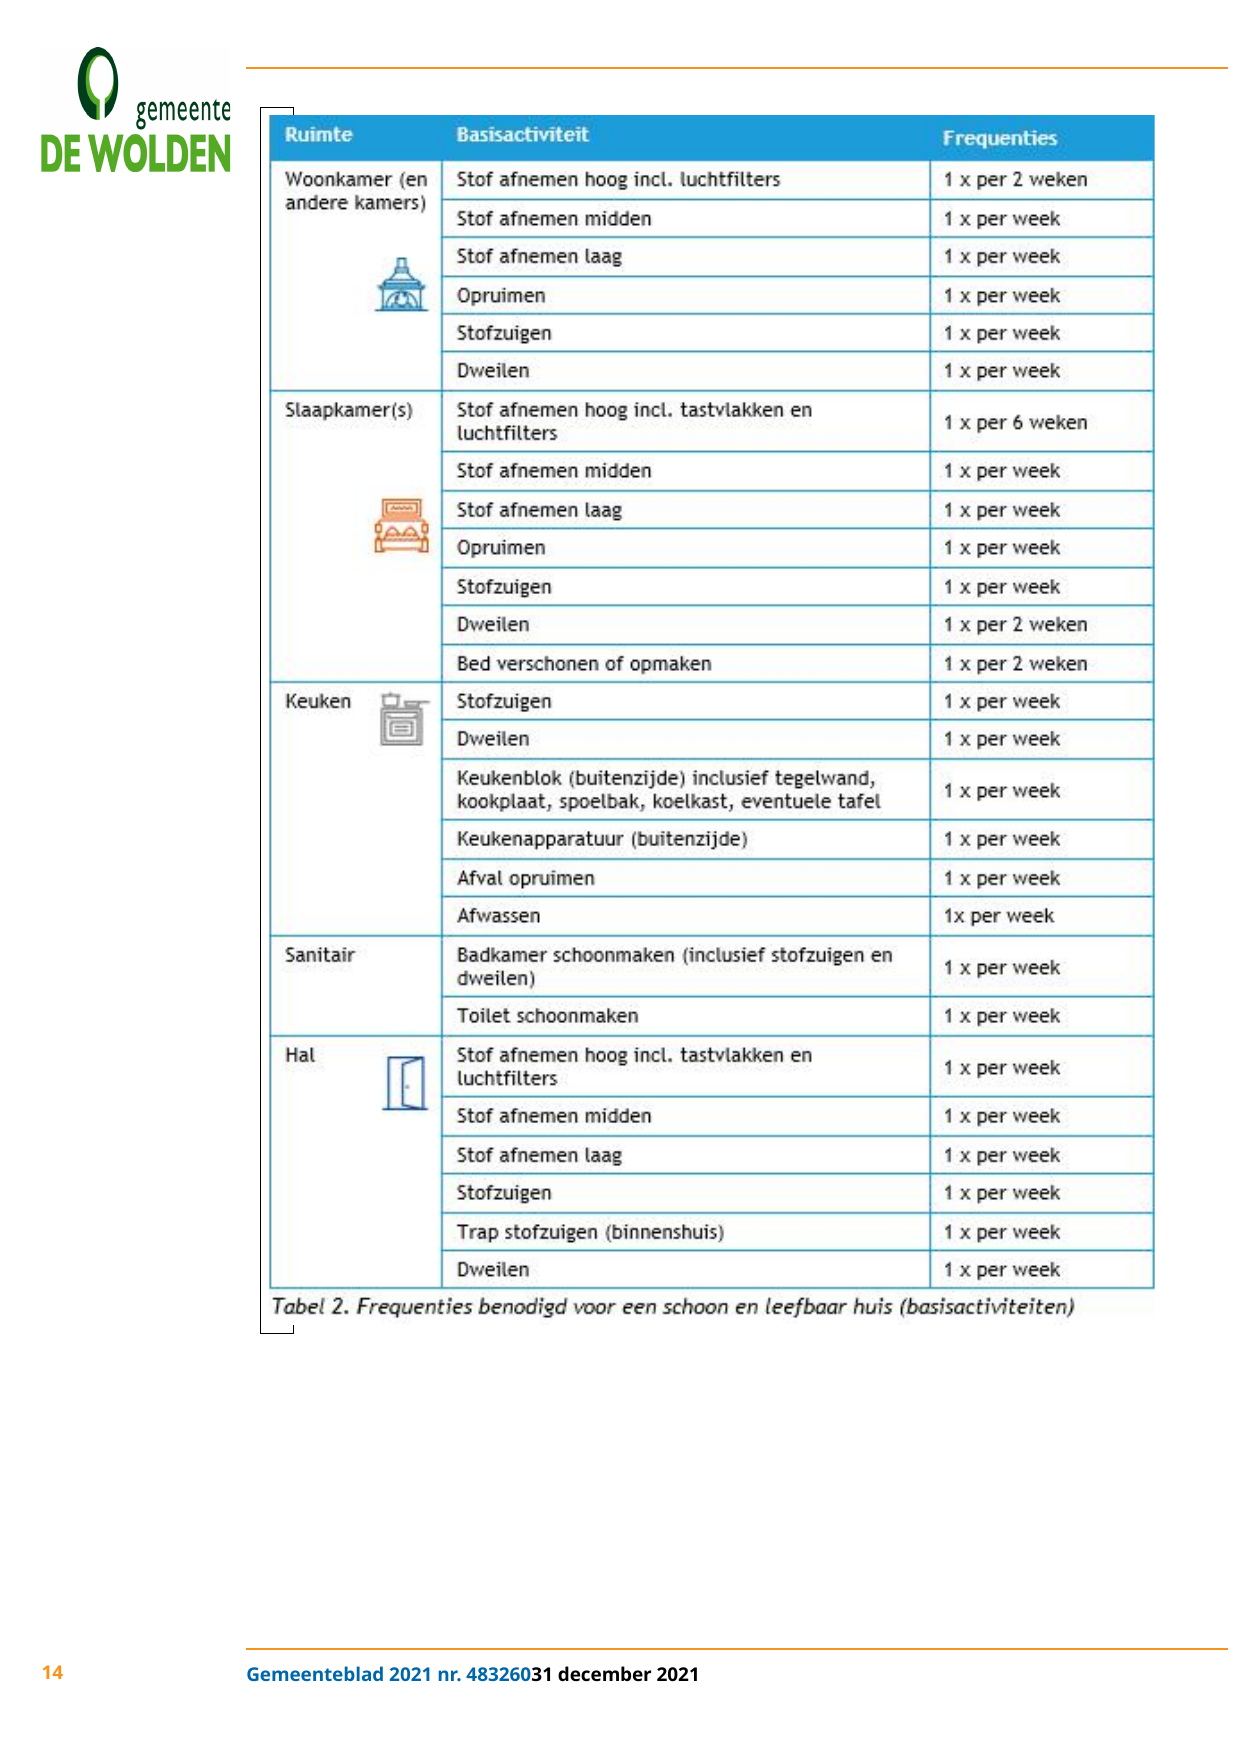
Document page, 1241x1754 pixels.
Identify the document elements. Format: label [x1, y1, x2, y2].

picture [268, 115, 1155, 1325]
picture [41, 47, 231, 172]
